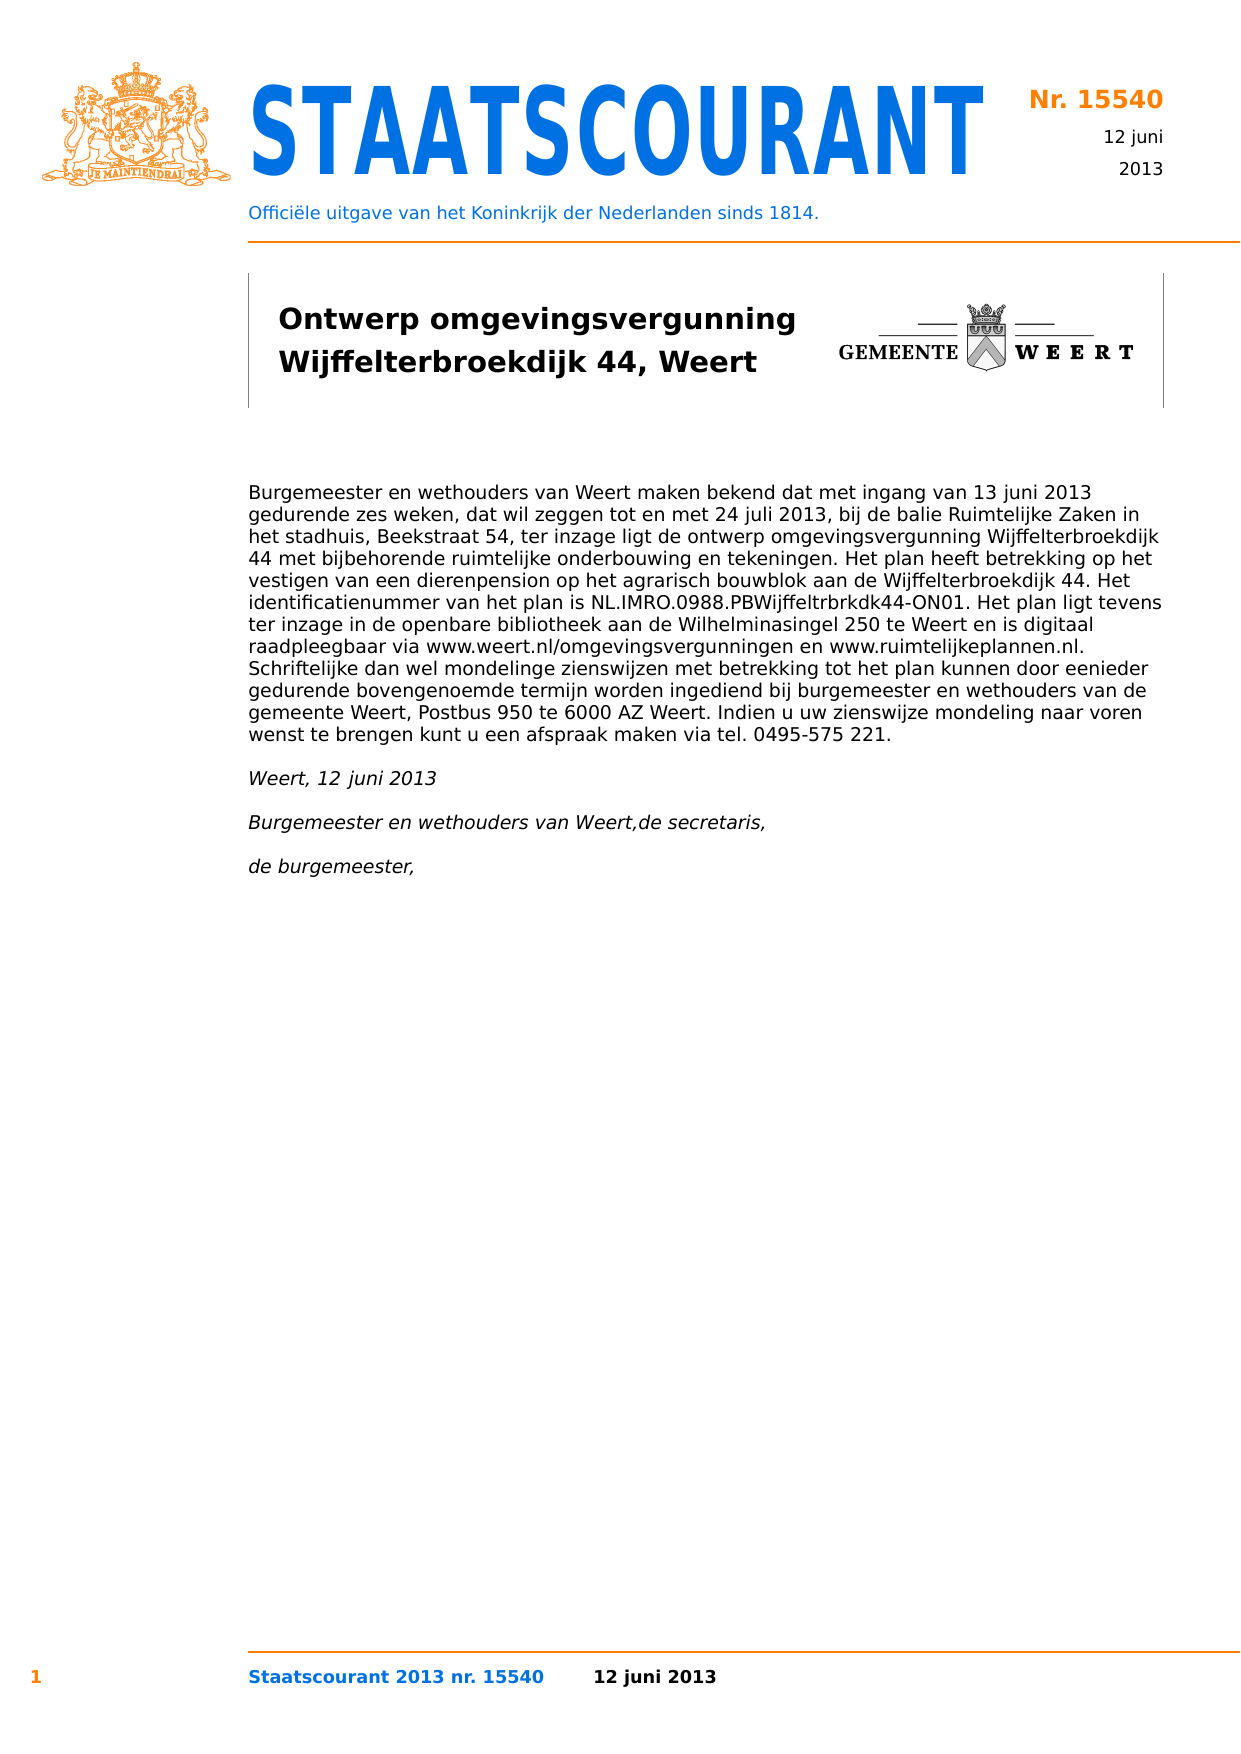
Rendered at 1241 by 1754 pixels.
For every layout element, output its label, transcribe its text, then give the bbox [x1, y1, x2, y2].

text Burgemeester en wethouders van Weert,de secretaris, [248, 812, 1163, 834]
text Burgemeester en wethouders van Weert maken bekend dat met ingang van 13 juni 2013 gedurende zes weken, dat wil zeggen tot en met 24 juli 2013, bij de balie Ruimtelijke Zaken in het stadhuis, Beekstraat 54, ter inzage ligt de ontwerp omgevingsvergunning Wijffelterbroekdijk 44 met bijbehorende ruimtelijke onderbouwing en tekeningen. Het plan heeft betrekking op het vestigen van een dierenpension op het agrarisch bouwblok aan de Wijffelterbroekdijk 44. Het identificatienummer van het plan is NL.IMRO.0988.PBWijffeltrbrkdk44-ON01. Het plan ligt tevens ter inzage in de openbare bibliotheek aan de Wilhelminasingel 250 te Weert en is digitaal raadpleegbaar via www.weert.nl/omgevingsvergunningen en www.ruimtelijkeplannen.nl. [248, 482, 1163, 658]
subtitle Ontwerp omgevingsvergunning Wijffelterbroekdijk 44, Weert [249, 273, 1163, 408]
text de burgemeester, [248, 856, 1163, 878]
picture [41, 62, 231, 186]
text Weert, 12 juni 2013 [248, 768, 1163, 790]
picture [838, 302, 1134, 374]
text Schriftelijke dan wel mondelinge zienswijzen met betrekking tot het plan kunnen door eenieder gedurende bovengenoemde termijn worden ingediend bij burgemeester en wethouders van de gemeente Weert, Postbus 950 te 6000 AZ Weert. Indien u uw zienswijze mondeling naar voren wenst te brengen kunt u een afspraak maken via tel. 0495-575 221. [248, 658, 1163, 746]
table_header STAATSCOURANT [248, 62, 998, 203]
table_header [25, 62, 248, 241]
table_cell 12 juni [998, 121, 1240, 153]
table_cell 2013 [998, 153, 1240, 203]
table_header Nr. 15540 [998, 62, 1240, 121]
table_cell Officiële uitgave van het Koninkrijk der Nederlanden sinds 1814. [248, 203, 1240, 241]
